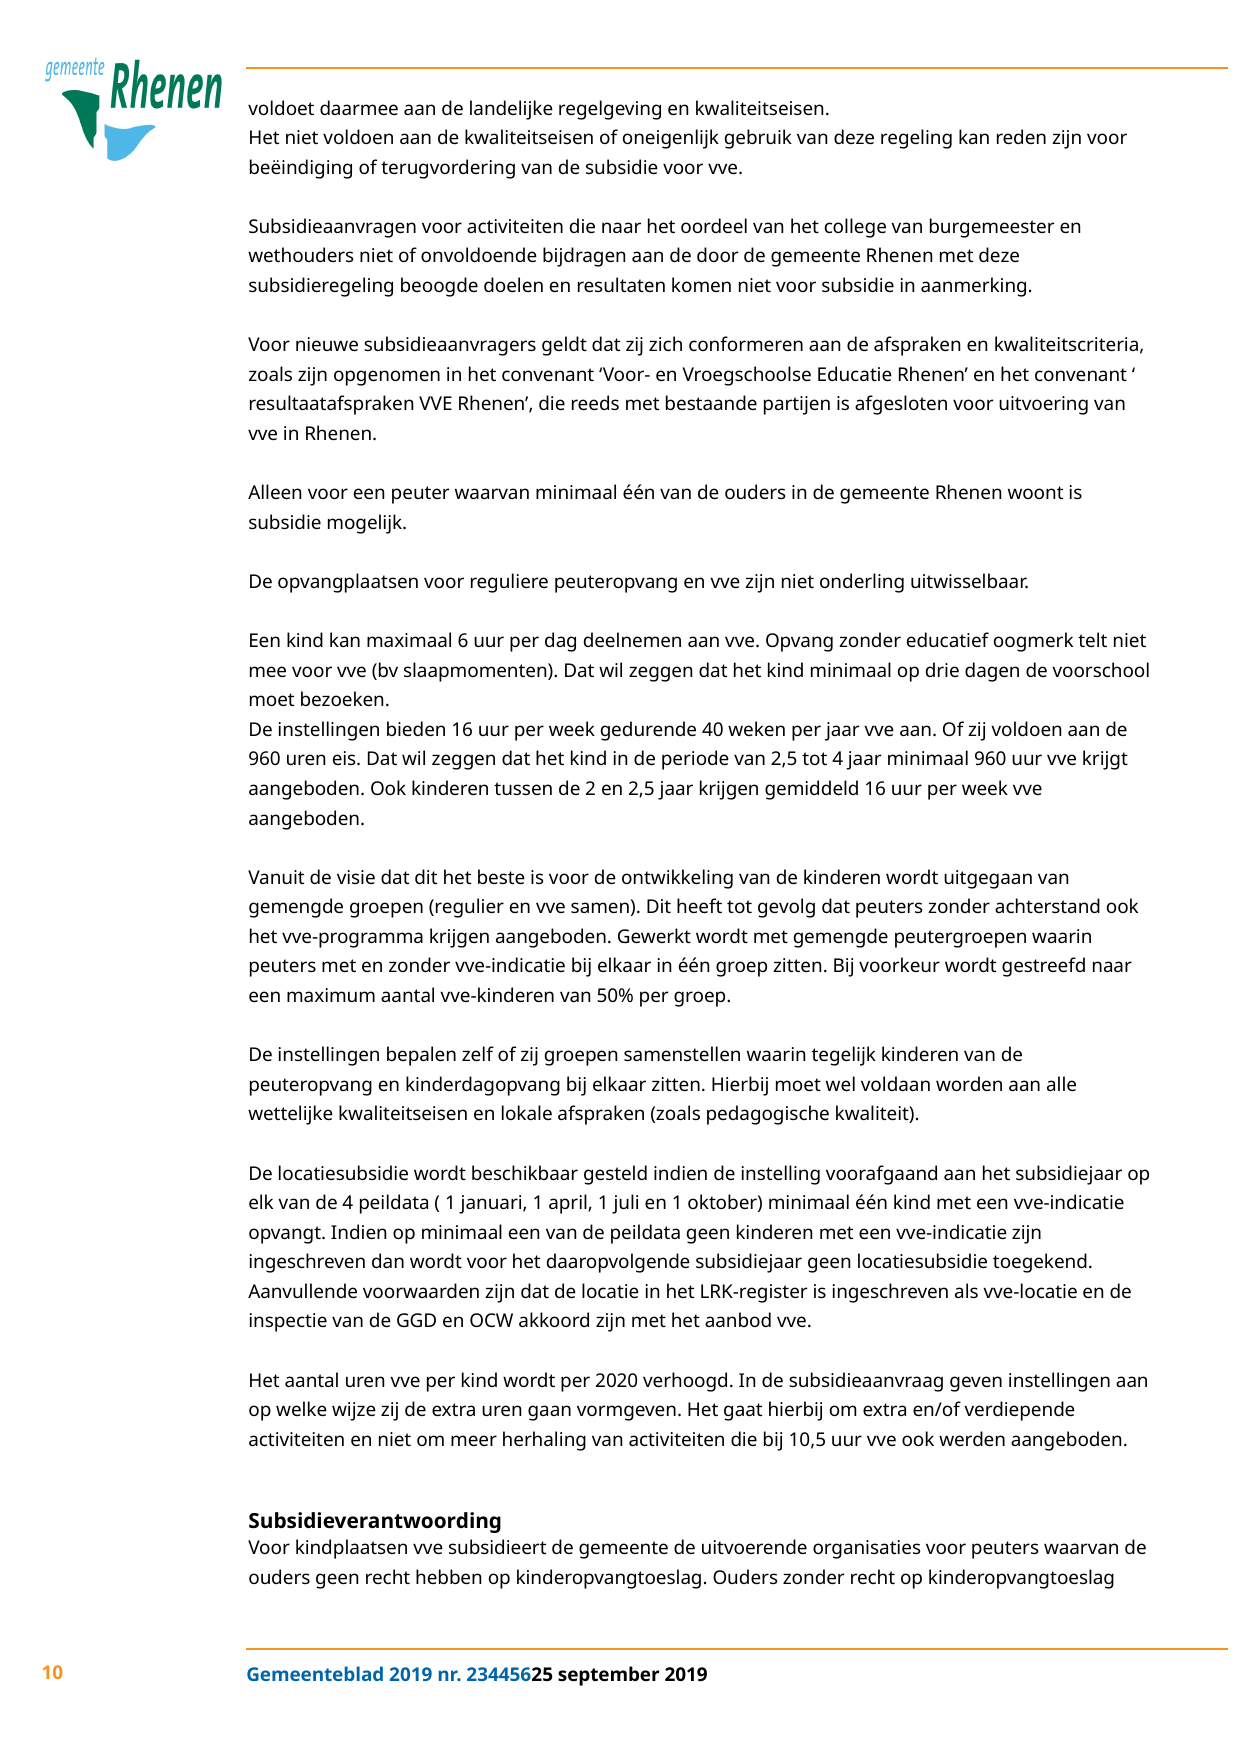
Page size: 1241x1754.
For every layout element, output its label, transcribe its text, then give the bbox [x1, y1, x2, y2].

text gemengde groepen (regulier en vve samen). Dit heeft tot gevolg dat peuters zonder achterstand ook het vve-programma krijgen aangeboden. Gewerkt wordt met gemengde peutergroepen waarin peuters met en zonder vve-indicatie bij elkaar in één groep zitten. Bij voorkeur wordt gestreefd naar een maximum aantal vve-kinderen van 50% per groep. [248, 893, 1152, 1008]
text Alleen voor een peuter waarvan minimaal één van de ouders in de gemeente Rhenen woont is subsidie mogelijk. [248, 479, 1152, 535]
text De locatiesubsidie wordt beschikbaar gesteld indien de instelling voorafgaand aan het subsidiejaar op elk van de 4 peildata ( 1 januari, 1 april, 1 juli en 1 oktober) minimaal één kind met een vve-indicatie opvangt. Indien op minimaal een van de peildata geen kinderen met een vve-indicatie zijn ingeschreven dan wordt voor het daaropvolgende subsidiejaar geen locatiesubsidie toegekend. Aanvullende voorwaarden zijn dat de locatie in het LRK-register is ingeschreven als vve-locatie en de inspectie van de GGD en OCW akkoord zijn met het aanbod vve. [248, 1160, 1152, 1333]
text peuteropvang en kinderdagopvang bij elkaar zitten. Hierbij moet wel voldaan worden aan alle [248, 1071, 1152, 1097]
text Het niet voldoen aan de kwaliteitseisen of oneigenlijk gebruik van deze regeling kan reden zijn voor beëindiging of terugvordering van de subsidie voor vve. [248, 124, 1152, 180]
text Subsidieverantwoording [248, 1506, 1152, 1534]
text Een kind kan maximaal 6 uur per dag deelnemen aan vve. Opvang zonder educatief oogmerk telt niet mee voor vve (bv slaapmomenten). Dat wil zeggen dat het kind minimaal op drie dagen de voorschool moet bezoeken. [248, 627, 1152, 712]
text wettelijke kwaliteitseisen en lokale afspraken (zoals pedagogische kwaliteit). [248, 1101, 1152, 1126]
text De opvangplaatsen voor reguliere peuteropvang en vve zijn niet onderling uitwisselbaar. [248, 568, 1152, 594]
text Subsidieaanvragen voor activiteiten die naar het oordeel van het college van burgemeester en wethouders niet of onvoldoende bijdragen aan de door de gemeente Rhenen met deze subsidieregeling beoogde doelen en resultaten komen niet voor subsidie in aanmerking. [248, 213, 1152, 298]
text voldoet daarmee aan de landelijke regelgeving en kwaliteitseisen. [248, 95, 1152, 121]
text Het aantal uren vve per kind wordt per 2020 verhoogd. In de subsidieaanvraag geven instellingen aan op welke wijze zij de extra uren gaan vormgeven. Het gaat hierbij om extra en/of verdiepende activiteiten en niet om meer herhaling van activiteiten die bij 10,5 uur vve ook werden aangeboden. [248, 1367, 1152, 1452]
picture [41, 47, 231, 172]
text Voor nieuwe subsidieaanvragers geldt dat zij zich conformeren aan de afspraken en kwaliteitscriteria, zoals zijn opgenomen in het convenant ‘Voor- en Vroegschoolse Educatie Rhenen’ en het convenant ‘ resultaatafspraken VVE Rhenen’, die reeds met bestaande partijen is afgesloten voor uitvoering van vve in Rhenen. [248, 331, 1152, 446]
text De instellingen bepalen zelf of zij groepen samenstellen waarin tegelijk kinderen van de [248, 1041, 1152, 1067]
text Vanuit de visie dat dit het beste is voor de ontwikkeling van de kinderen wordt uitgegaan van [248, 864, 1152, 890]
text Voor kindplaatsen vve subsidieert de gemeente de uitvoerende organisaties voor peuters waarvan de ouders geen recht hebben op kinderopvangtoeslag. Ouders zonder recht op kinderopvangtoeslag [248, 1534, 1152, 1590]
text De instellingen bieden 16 uur per week gedurende 40 weken per jaar vve aan. Of zij voldoen aan de 960 uren eis. Dat wil zeggen dat het kind in de periode van 2,5 tot 4 jaar minimaal 960 uur vve krijgt aangeboden. Ook kinderen tussen de 2 en 2,5 jaar krijgen gemiddeld 16 uur per week vve aangeboden. [248, 716, 1152, 831]
